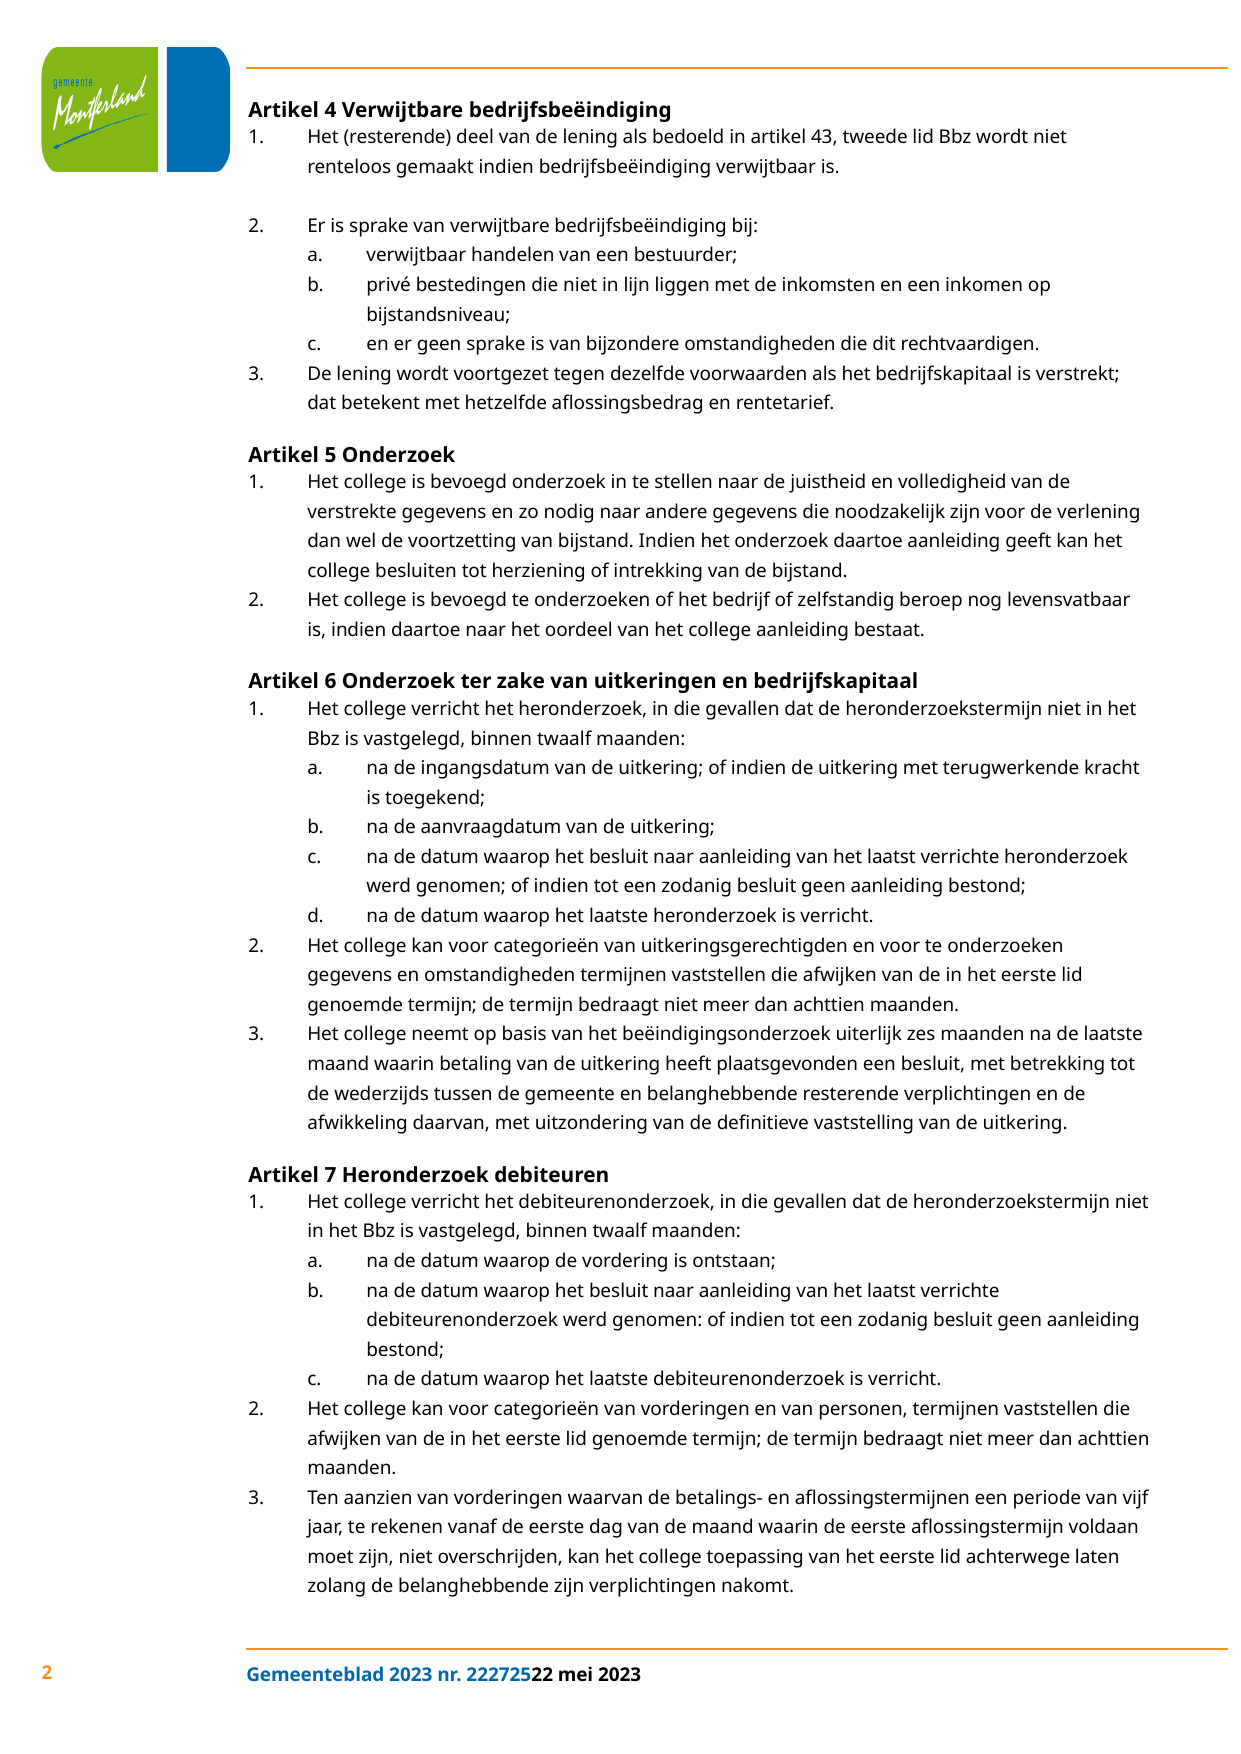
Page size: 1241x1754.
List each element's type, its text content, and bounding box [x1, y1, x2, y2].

list Het (resterende) deel van de lening als bedoeld in artikel 43, tweede lid Bbz wordt niet renteloos gemaakt indien bedrijfsbeëindiging verwijtbaar is. [248, 123, 1152, 178]
text Artikel 4 Verwijtbare bedrijfsbeëindiging [248, 95, 1152, 123]
list na de datum waarop het laatste heronderzoek is verricht. [307, 902, 1152, 928]
list na de datum waarop het besluit naar aanleiding van het laatst verrichte debiteurenonderzoek werd genomen: of indien tot een zodanig besluit geen aanleiding bestond; [307, 1277, 1152, 1362]
list en er geen sprake is van bijzondere omstandigheden die dit rechtvaardigen. [307, 330, 1152, 356]
list Ten aanzien van vorderingen waarvan de betalings- en aflossingstermijnen een periode van vijf jaar, te rekenen vanaf de eerste dag van de maand waarin de eerste aflossingstermijn voldaan moet zijn, niet overschrijden, kan het college toepassing van het eerste lid achterwege laten zolang de belanghebbende zijn verplichtingen nakomt. [248, 1484, 1152, 1598]
list Het college verricht het heronderzoek, in die gevallen dat de heronderzoekstermijn niet in het Bbz is vastgelegd, binnen twaalf maanden: [248, 695, 1152, 750]
list Het college neemt op basis van het beëindigingsonderzoek uiterlijk zes maanden na de laatste maand waarin betaling van de uitkering heeft plaatsgevonden een besluit, met betrekking tot de wederzijds tussen de gemeente en belanghebbende resterende verplichtingen en de afwikkeling daarvan, met uitzondering van de definitieve vaststelling van de uitkering. [248, 1021, 1152, 1135]
list verwijtbaar handelen van een bestuurder; [307, 242, 1152, 267]
list Het college kan voor categorieën van uitkeringsgerechtigden en voor te onderzoeken gegevens en omstandigheden termijnen vaststellen die afwijken van de in het eerste lid genoemde termijn; de termijn bedraagt niet meer dan achttien maanden. [248, 932, 1152, 1017]
list Er is sprake van verwijtbare bedrijfsbeëindiging bij: [248, 212, 1152, 238]
list na de datum waarop de vordering is ontstaan; [307, 1247, 1152, 1273]
list De lening wordt voortgezet tegen dezelfde voorwaarden als het bedrijfskapitaal is verstrekt; dat betekent met hetzelfde aflossingsbedrag en rentetarief. [248, 360, 1152, 415]
list Het college kan voor categorieën van vorderingen en van personen, termijnen vaststellen die afwijken van de in het eerste lid genoemde termijn; de termijn bedraagt niet meer dan achttien maanden. [248, 1395, 1152, 1480]
picture [41, 47, 231, 172]
list Het college is bevoegd onderzoek in te stellen naar de juistheid en volledigheid van de verstrekte gegevens en zo nodig naar andere gegevens die noodzakelijk zijn voor de verlening dan wel de voortzetting van bijstand. Indien het onderzoek daartoe aanleiding geeft kan het college besluiten tot herziening of intrekking van de bijstand. [248, 468, 1152, 583]
text Artikel 7 Heronderzoek debiteuren [248, 1160, 1152, 1188]
list na de datum waarop het laatste debiteurenonderzoek is verricht. [307, 1366, 1152, 1391]
list Het college is bevoegd te onderzoeken of het bedrijf of zelfstandig beroep nog levensvatbaar is, indien daartoe naar het oordeel van het college aanleiding bestaat. [248, 587, 1152, 642]
list privé bestedingen die niet in lijn liggen met de inkomsten en een inkomen op bijstandsniveau; [307, 271, 1152, 326]
list na de aanvraagdatum van de uitkering; [307, 813, 1152, 839]
text Artikel 5 Onderzoek [248, 440, 1152, 468]
list na de datum waarop het besluit naar aanleiding van het laatst verrichte heronderzoek werd genomen; of indien tot een zodanig besluit geen aanleiding bestond; [307, 843, 1152, 898]
list Het college verricht het debiteurenonderzoek, in die gevallen dat de heronderzoekstermijn niet in het Bbz is vastgelegd, binnen twaalf maanden: [248, 1188, 1152, 1243]
list na de ingangsdatum van de uitkering; of indien de uitkering met terugwerkende kracht is toegekend; [307, 754, 1152, 809]
text Artikel 6 Onderzoek ter zake van uitkeringen en bedrijfskapitaal [248, 667, 1152, 695]
